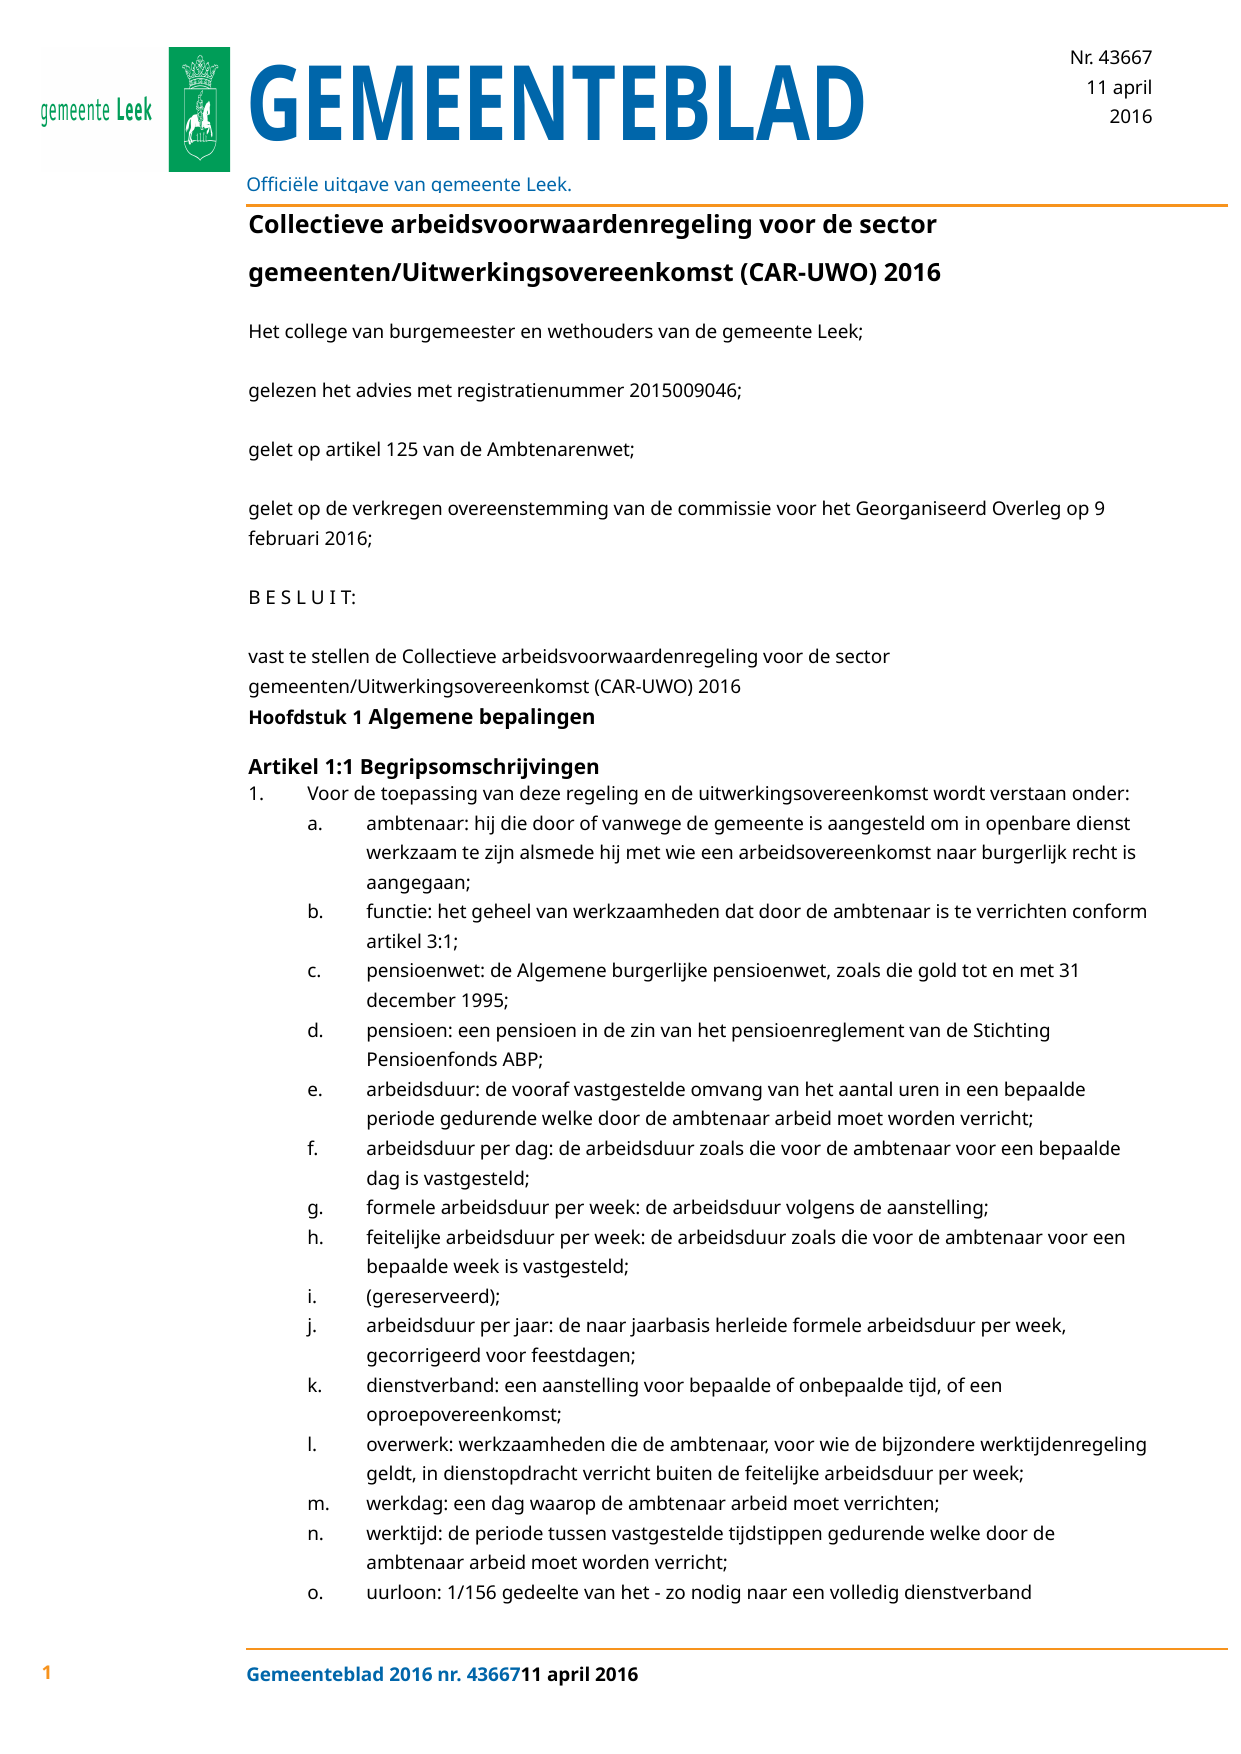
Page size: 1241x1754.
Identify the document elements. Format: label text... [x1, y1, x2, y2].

list feitelijke arbeidsduur per week: de arbeidsduur zoals die voor de ambtenaar voor een bepaalde week is vastgesteld; [307, 1224, 1152, 1279]
text gelet op artikel 125 van de Ambtenarenwet; [248, 436, 1152, 462]
text gelezen het advies met registratienummer 2015009046; [248, 377, 1152, 403]
list werkdag: een dag waarop de ambtenaar arbeid moet verrichten; [307, 1490, 1152, 1516]
picture [41, 47, 231, 172]
text gelet op de verkregen overeenstemming van de commissie voor het Georganiseerd Overleg op 9 februari 2016; [248, 495, 1152, 551]
list formele arbeidsduur per week: de arbeidsduur volgens de aanstelling; [307, 1194, 1152, 1220]
text Het college van burgemeester en wethouders van de gemeente Leek; [248, 318, 1152, 344]
list dienstverband: een aanstelling voor bepaalde of onbepaalde tijd, of een oproepovereenkomst; [307, 1372, 1152, 1427]
list pensioenwet: de Algemene burgerlijke pensioenwet, zoals die gold tot en met 31 december 1995; [307, 958, 1152, 1013]
list arbeidsduur per jaar: de naar jaarbasis herleide formele arbeidsduur per week, gecorrigeerd voor feestdagen; [307, 1313, 1152, 1368]
list uurloon: 1/156 gedeelte van het - zo nodig naar een volledig dienstverband [307, 1579, 1152, 1605]
list (gereserveerd); [307, 1283, 1152, 1309]
list functie: het geheel van werkzaamheden dat door de ambtenaar is te verrichten conform artikel 3:1; [307, 898, 1152, 954]
text vast te stellen de Collectieve arbeidsvoorwaardenregeling voor de sector gemeenten/Uitwerkingsovereenkomst (CAR-UWO) 2016 [248, 643, 1152, 699]
text B E S L U I T: [248, 584, 1152, 610]
list ambtenaar: hij die door of vanwege de gemeente is aangesteld om in openbare dienst werkzaam te zijn alsmede hij met wie een arbeidsovereenkomst naar burgerlijk recht is aangegaan; [307, 810, 1152, 895]
text Artikel 1:1 Begripsomschrijvingen [248, 752, 1152, 780]
list arbeidsduur per dag: de arbeidsduur zoals die voor de ambtenaar voor een bepaalde dag is vastgesteld; [307, 1135, 1152, 1191]
list werktijd: de periode tussen vastgestelde tijdstippen gedurende welke door de ambtenaar arbeid moet worden verricht; [307, 1520, 1152, 1575]
list overwerk: werkzaamheden die de ambtenaar, voor wie de bijzondere werktijdenregeling geldt, in dienstopdracht verricht buiten de feitelijke arbeidsduur per week; [307, 1431, 1152, 1486]
list Voor de toepassing van deze regeling en de uitwerkingsovereenkomst wordt verstaan onder: [248, 780, 1152, 806]
text Collectieve arbeidsvoorwaardenregeling voor de sector gemeenten/Uitwerkingsovereenkomst (CAR-UWO) 2016 [248, 207, 1152, 288]
list arbeidsduur: de vooraf vastgestelde omvang van het aantal uren in een bepaalde periode gedurende welke door de ambtenaar arbeid moet worden verricht; [307, 1076, 1152, 1131]
list pensioen: een pensioen in de zin van het pensioenreglement van de Stichting Pensioenfonds ABP; [307, 1017, 1152, 1072]
text Hoofdstuk 1 Algemene bepalingen [248, 702, 1152, 731]
